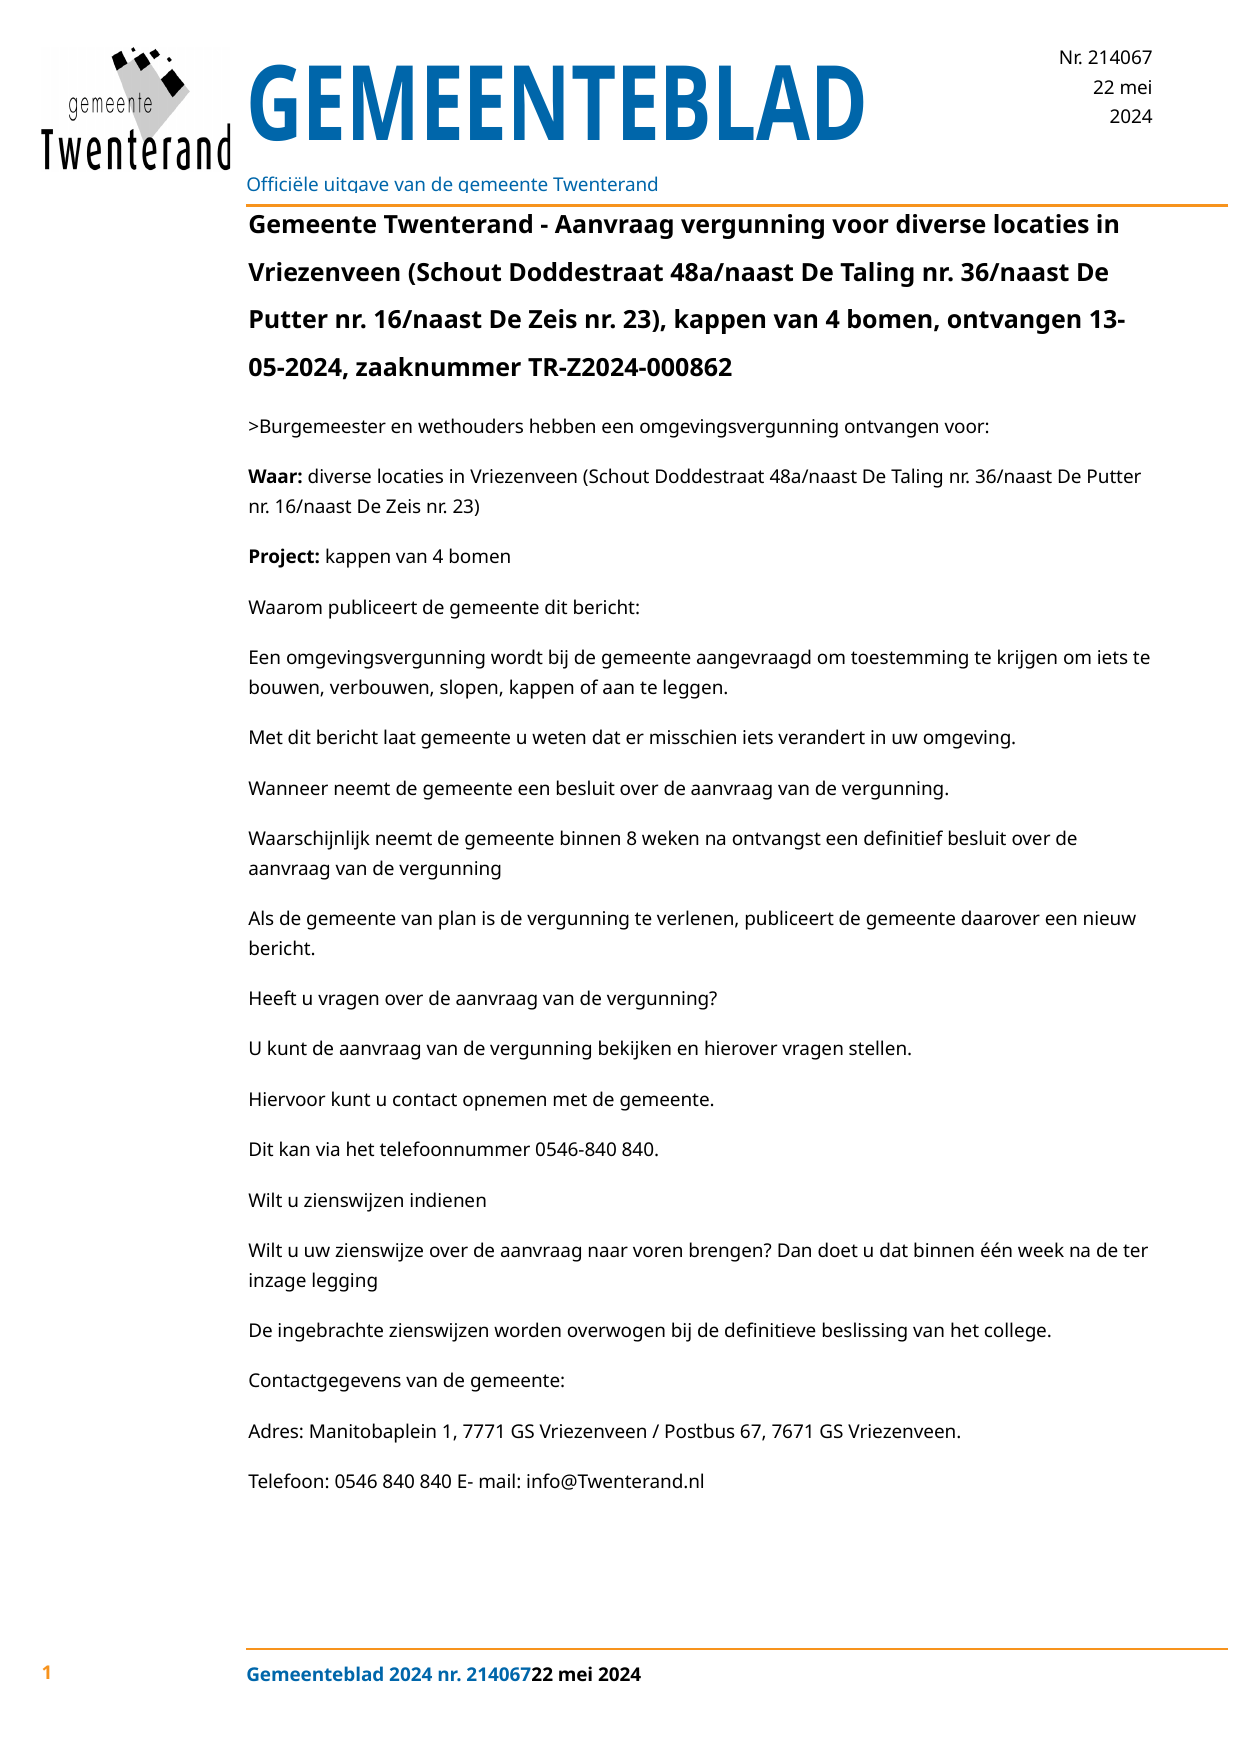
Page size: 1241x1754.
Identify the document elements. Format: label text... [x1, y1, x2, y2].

text Als de gemeente van plan is de vergunning te verlenen, publiceert de gemeente daarover een nieuw bericht. [248, 905, 1152, 961]
text Waarschijnlijk neemt de gemeente binnen 8 weken na ontvangst een definitief besluit over de aanvraag van de vergunning [248, 825, 1152, 881]
text Project: kappen van 4 bomen [248, 543, 1152, 569]
text Een omgevingsvergunning wordt bij de gemeente aangevraagd om toestemming te krijgen om iets te bouwen, verbouwen, slopen, kappen of aan te leggen. [248, 644, 1152, 700]
picture [41, 47, 231, 172]
text Heeft u vragen over de aanvraag van de vergunning? [248, 985, 1152, 1011]
text Gemeente Twenterand - Aanvraag vergunning voor diverse locaties in Vriezenveen (Schout Doddestraat 48a/naast De Taling nr. 36/naast De Putter nr. 16/naast De Zeis nr. 23), kappen van 4 bomen, ontvangen 13-05-2024, zaaknummer TR-Z2024-000862 [248, 207, 1152, 384]
text De ingebrachte zienswijzen worden overwogen bij de definitieve beslissing van het college. [248, 1317, 1152, 1343]
text Wilt u zienswijzen indienen [248, 1187, 1152, 1213]
text >Burgemeester en wethouders hebben een omgevingsvergunning ontvangen voor: [248, 413, 1152, 439]
text Telefoon: 0546 840 840 E- mail: info@Twenterand.nl [248, 1468, 1152, 1494]
text Waar: diverse locaties in Vriezenveen (Schout Doddestraat 48a/naast De Taling nr. 36/naast De Putter nr. 16/naast De Zeis nr. 23) [248, 463, 1152, 519]
text Met dit bericht laat gemeente u weten dat er misschien iets verandert in uw omgeving. [248, 724, 1152, 750]
text Wanneer neemt de gemeente een besluit over de aanvraag van de vergunning. [248, 775, 1152, 801]
text Contactgegevens van de gemeente: [248, 1368, 1152, 1393]
text Adres: Manitobaplein 1, 7771 GS Vriezenveen / Postbus 67, 7671 GS Vriezenveen. [248, 1418, 1152, 1444]
text Wilt u uw zienswijze over de aanvraag naar voren brengen? Dan doet u dat binnen één week na de ter inzage legging [248, 1237, 1152, 1293]
text Waarom publiceert de gemeente dit bericht: [248, 594, 1152, 620]
text Hiervoor kunt u contact opnemen met de gemeente. [248, 1086, 1152, 1112]
text Dit kan via het telefoonnummer 0546-840 840. [248, 1136, 1152, 1162]
text U kunt de aanvraag van de vergunning bekijken en hierover vragen stellen. [248, 1036, 1152, 1061]
